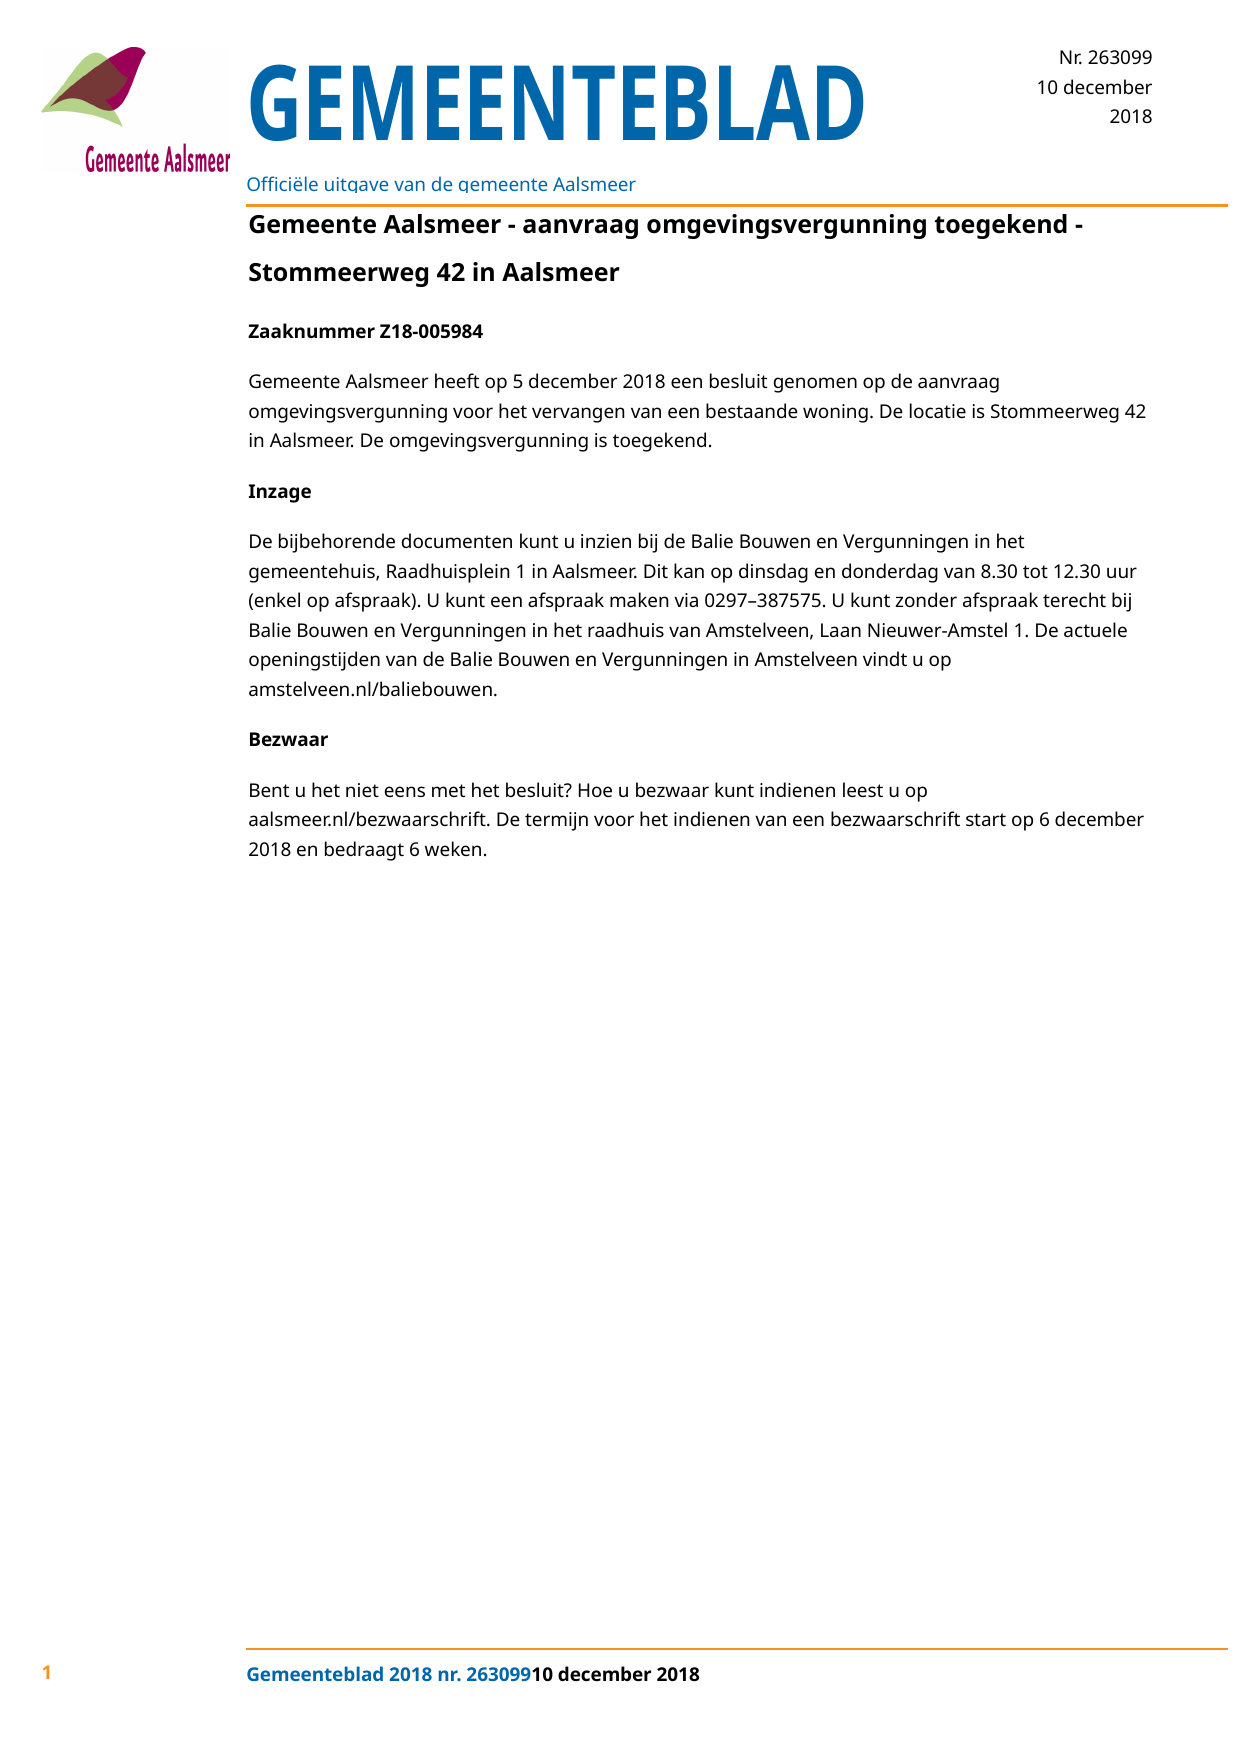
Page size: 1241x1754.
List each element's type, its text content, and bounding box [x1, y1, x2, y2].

text Bent u het niet eens met het besluit? Hoe u bezwaar kunt indienen leest u op aalsmeer.nl/bezwaarschrift. De termijn voor het indienen van een bezwaarschrift start op 6 december 2018 en bedraagt 6 weken. [248, 777, 1152, 862]
picture [41, 47, 231, 172]
text Gemeente Aalsmeer heeft op 5 december 2018 een besluit genomen op de aanvraag omgevingsvergunning voor het vervangen van een bestaande woning. De locatie is Stommeerweg 42 in Aalsmeer. De omgevingsvergunning is toegekend. [248, 368, 1152, 453]
text De bijbehorende documenten kunt u inzien bij de Balie Bouwen en Vergunningen in het gemeentehuis, Raadhuisplein 1 in Aalsmeer. Dit kan op dinsdag en donderdag van 8.30 tot 12.30 uur (enkel op afspraak). U kunt een afspraak maken via 0297–387575. U kunt zonder afspraak terecht bij Balie Bouwen en Vergunningen in het raadhuis van Amstelveen, Laan Nieuwer-Amstel 1. De actuele openingstijden van de Balie Bouwen en Vergunningen in Amstelveen vindt u op amstelveen.nl/baliebouwen. [248, 528, 1152, 702]
text Inzage [248, 478, 1152, 504]
text Zaaknummer Z18-005984 [248, 318, 1152, 344]
text Bezwaar [248, 727, 1152, 752]
text Gemeente Aalsmeer - aanvraag omgevingsvergunning toegekend - Stommeerweg 42 in Aalsmeer [248, 207, 1152, 288]
